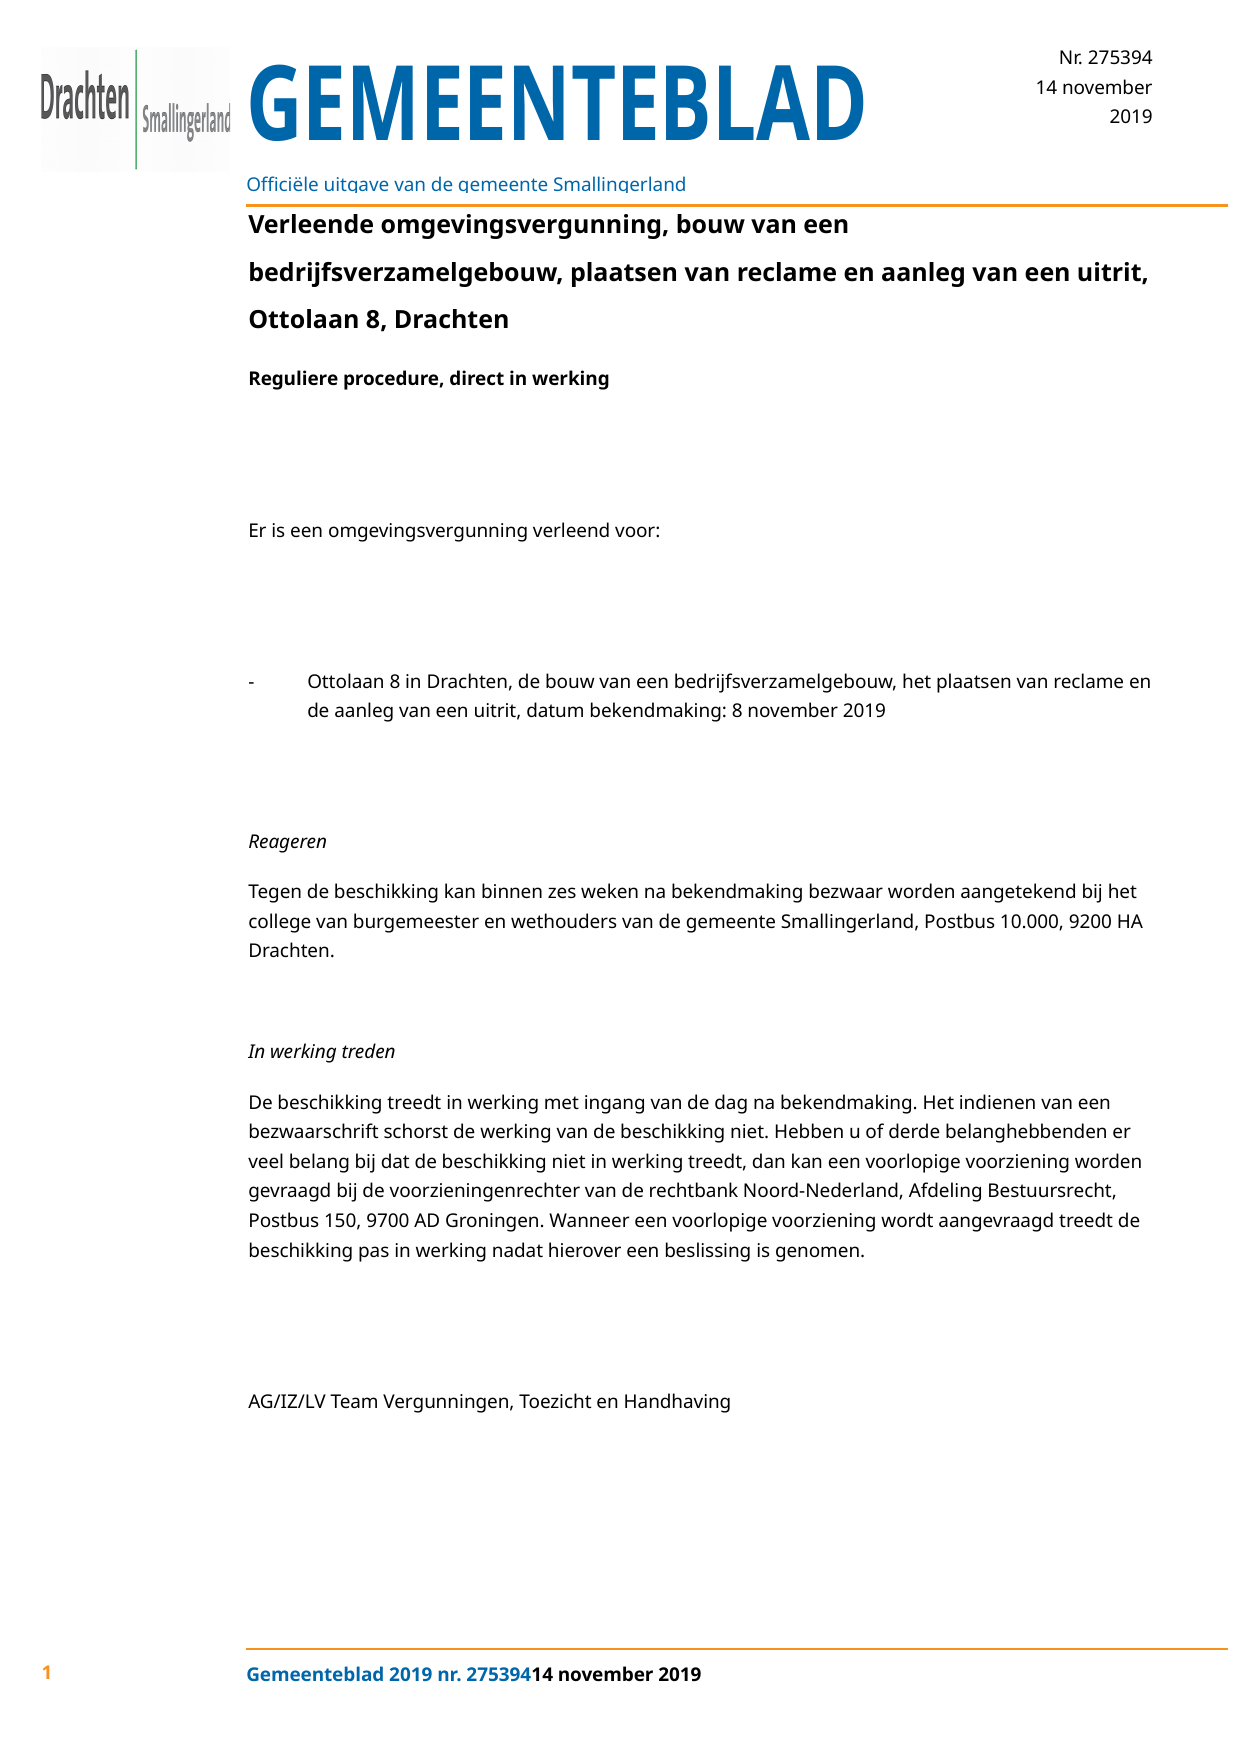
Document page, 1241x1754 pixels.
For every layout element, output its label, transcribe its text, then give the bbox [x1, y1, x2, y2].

text AG/IZ/LV Team Vergunningen, Toezicht en Handhaving [248, 1388, 1152, 1414]
text Tegen de beschikking kan binnen zes weken na bekendmaking bezwaar worden aangetekend bij het college van burgemeester en wethouders van de gemeente Smallingerland, Postbus 10.000, 9200 HA Drachten. [248, 878, 1152, 963]
picture [41, 47, 231, 172]
text De beschikking treedt in werking met ingang van de dag na bekendmaking. Het indienen van een bezwaarschrift schorst de werking van de beschikking niet. Hebben u of derde belanghebbenden er veel belang bij dat de beschikking niet in werking treedt, dan kan een voorlopige voorziening worden gevraagd bij de voorzieningenrechter van de rechtbank Noord-Nederland, Afdeling Bestuursrecht, Postbus 150, 9700 AD Groningen. Wanneer een voorlopige voorziening wordt aangevraagd treedt de beschikking pas in werking nadat hierover een beslissing is genomen. [248, 1089, 1152, 1262]
text In werking treden [248, 1038, 1152, 1064]
list Ottolaan 8 in Drachten, de bouw van een bedrijfsverzamelgebouw, het plaatsen van reclame en de aanleg van een uitrit, datum bekendmaking: 8 november 2019 [248, 668, 1152, 723]
text Verleende omgevingsvergunning, bouw van een bedrijfsverzamelgebouw, plaatsen van reclame en aanleg van een uitrit, Ottolaan 8, Drachten [248, 207, 1152, 336]
text Reguliere procedure, direct in werking [248, 366, 1152, 391]
text Er is een omgevingsvergunning verleend voor: [248, 517, 1152, 542]
text Reageren [248, 828, 1152, 854]
